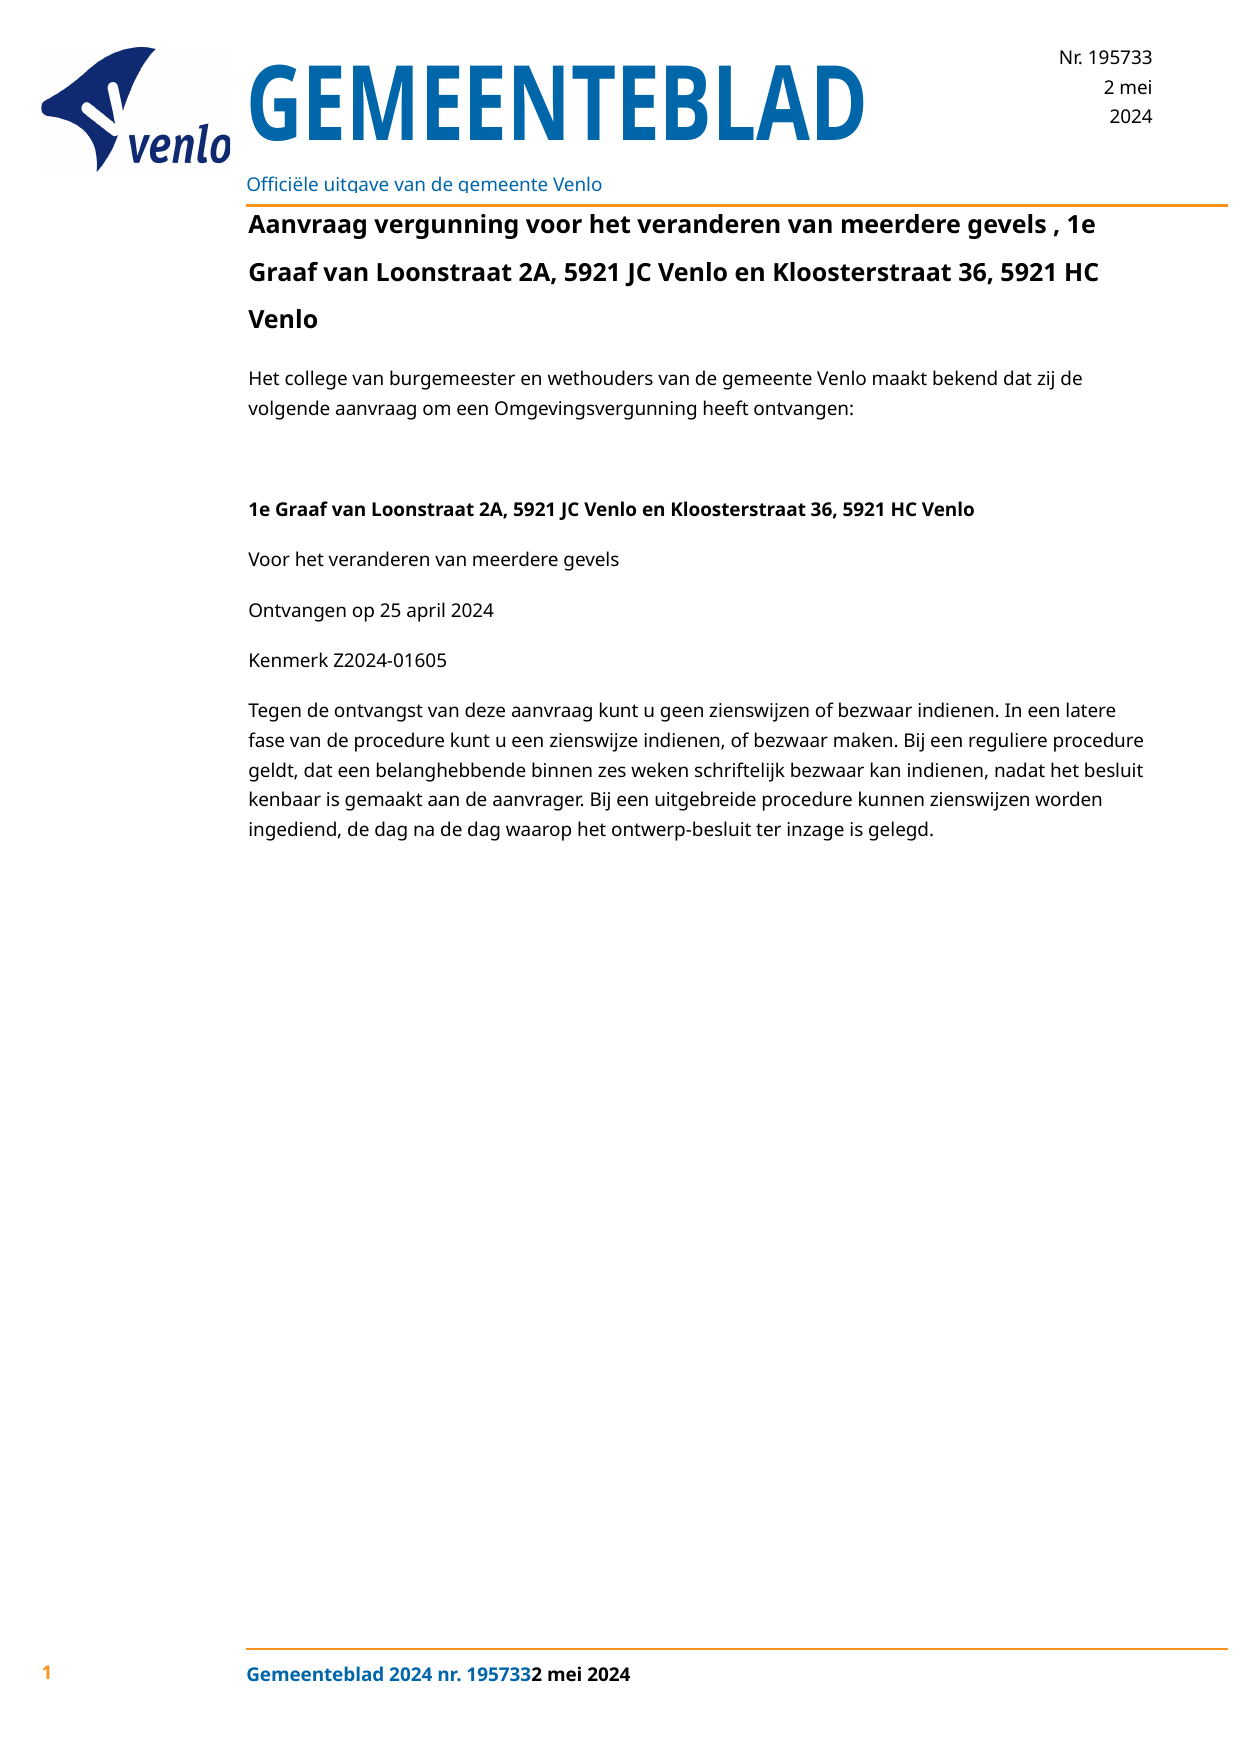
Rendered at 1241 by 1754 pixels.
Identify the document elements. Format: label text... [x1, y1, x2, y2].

text Het college van burgemeester en wethouders van de gemeente Venlo maakt bekend dat zij de volgende aanvraag om een Omgevingsvergunning heeft ontvangen: [248, 366, 1152, 421]
text Kenmerk Z2024-01605 [248, 647, 1152, 673]
text Tegen de ontvangst van deze aanvraag kunt u geen zienswijzen of bezwaar indienen. In een latere fase van de procedure kunt u een zienswijze indienen, of bezwaar maken. Bij een reguliere procedure geldt, dat een belanghebbende binnen zes weken schriftelijk bezwaar kan indienen, nadat het besluit kenbaar is gemaakt aan de aanvrager. Bij een uitgebreide procedure kunnen zienswijzen worden ingediend, de dag na de dag waarop het ontwerp-besluit ter inzage is gelegd. [248, 698, 1152, 842]
text 1e Graaf van Loonstraat 2A, 5921 JC Venlo en Kloosterstraat 36, 5921 HC Venlo [248, 496, 1152, 522]
text Ontvangen op 25 april 2024 [248, 597, 1152, 622]
text Aanvraag vergunning voor het veranderen van meerdere gevels , 1e Graaf van Loonstraat 2A, 5921 JC Venlo en Kloosterstraat 36, 5921 HC Venlo [248, 207, 1152, 336]
picture [41, 47, 231, 172]
text Voor het veranderen van meerdere gevels [248, 546, 1152, 572]
